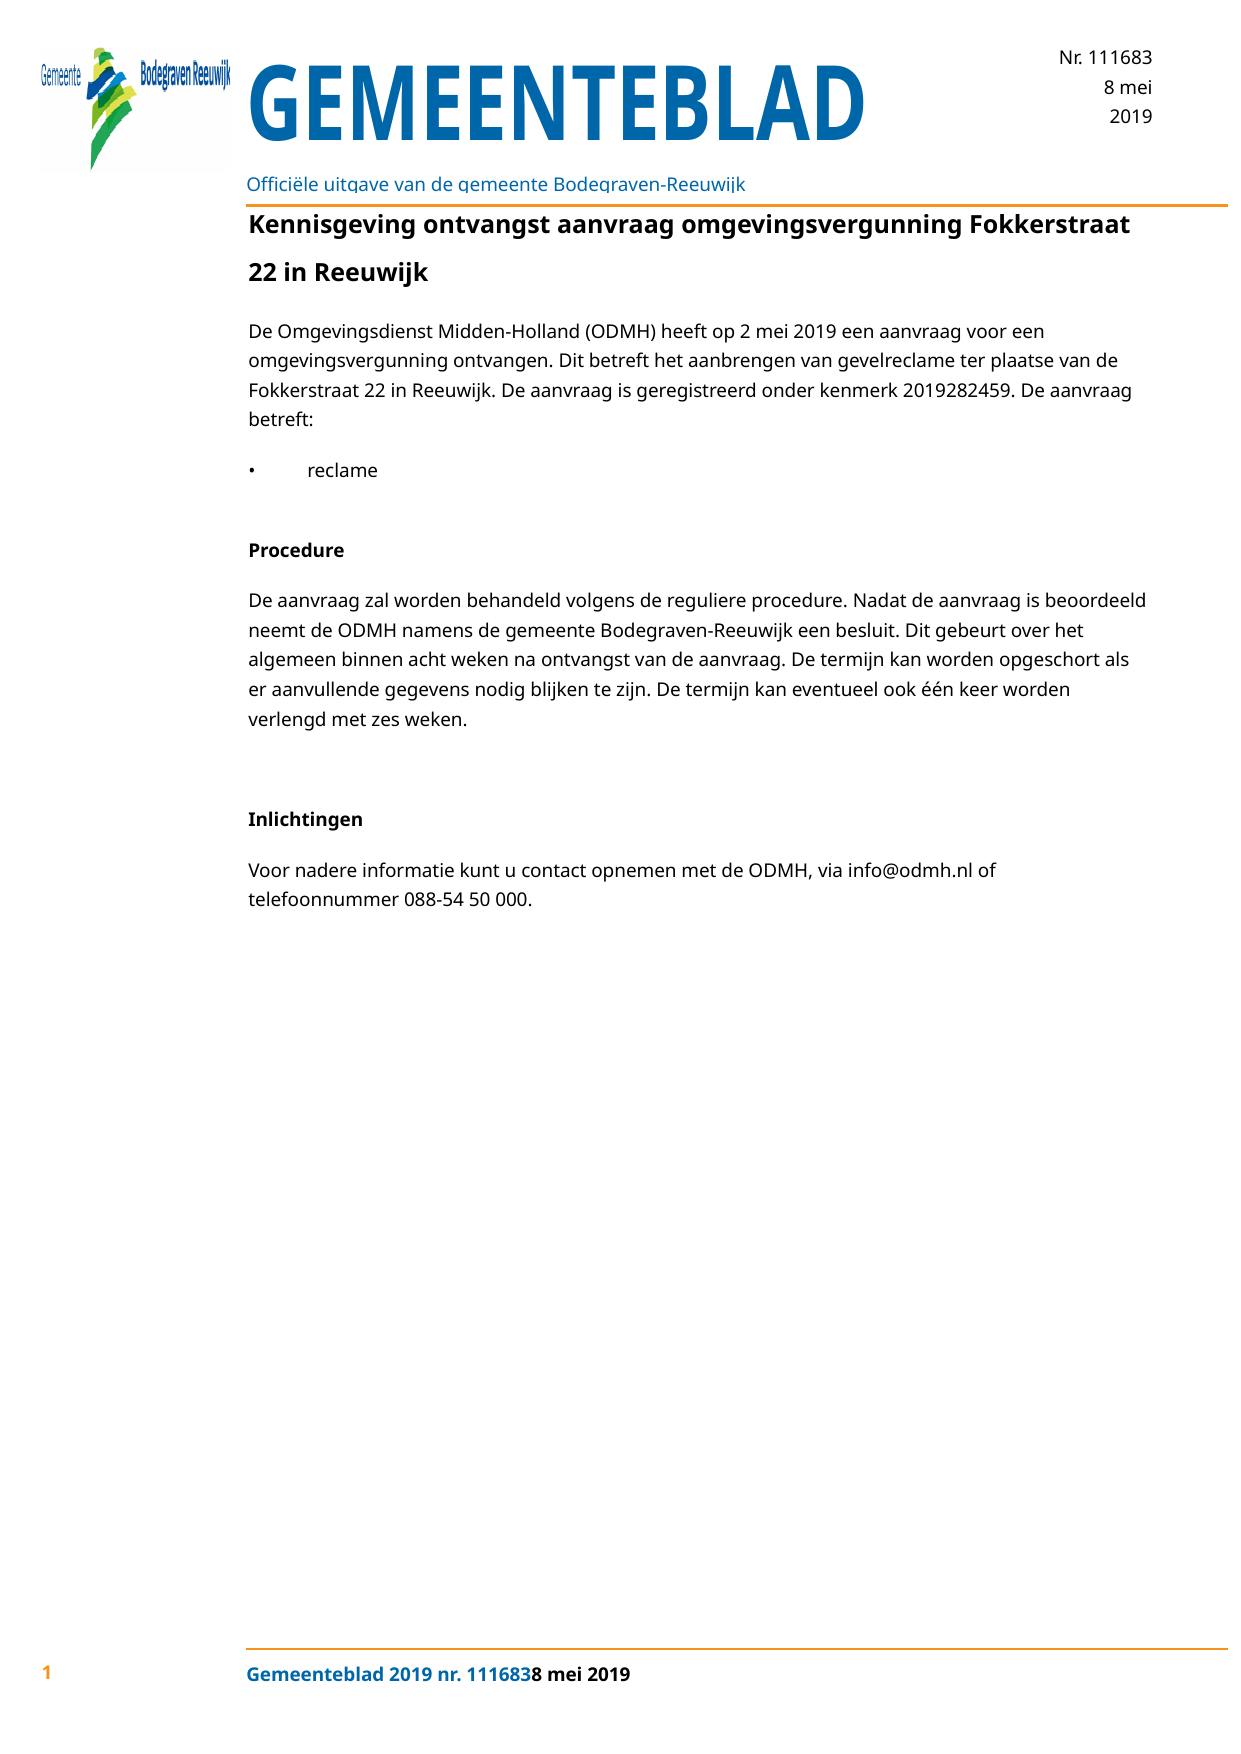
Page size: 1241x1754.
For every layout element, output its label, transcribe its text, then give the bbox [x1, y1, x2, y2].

list reclame [248, 457, 1152, 483]
text Voor nadere informatie kunt u contact opnemen met de ODMH, via info@odmh.nl of telefoonnummer 088-54 50 000. [248, 857, 1152, 912]
text Inlichtingen [248, 807, 1152, 832]
picture [41, 47, 231, 172]
text De Omgevingsdienst Midden-Holland (ODMH) heeft op 2 mei 2019 een aanvraag voor een omgevingsvergunning ontvangen. Dit betreft het aanbrengen van gevelreclame ter plaatse van de Fokkerstraat 22 in Reeuwijk. De aanvraag is geregistreerd onder kenmerk 2019282459. De aanvraag betreft: [248, 318, 1152, 432]
text Kennisgeving ontvangst aanvraag omgevingsvergunning Fokkerstraat 22 in Reeuwijk [248, 207, 1152, 288]
text Procedure [248, 537, 1152, 563]
text De aanvraag zal worden behandeld volgens de reguliere procedure. Nadat de aanvraag is beoordeeld neemt de ODMH namens de gemeente Bodegraven-Reeuwijk een besluit. Dit gebeurt over het algemeen binnen acht weken na ontvangst van de aanvraag. De termijn kan worden opgeschort als er aanvullende gegevens nodig blijken te zijn. De termijn kan eventueel ook één keer worden verlengd met zes weken. [248, 587, 1152, 732]
